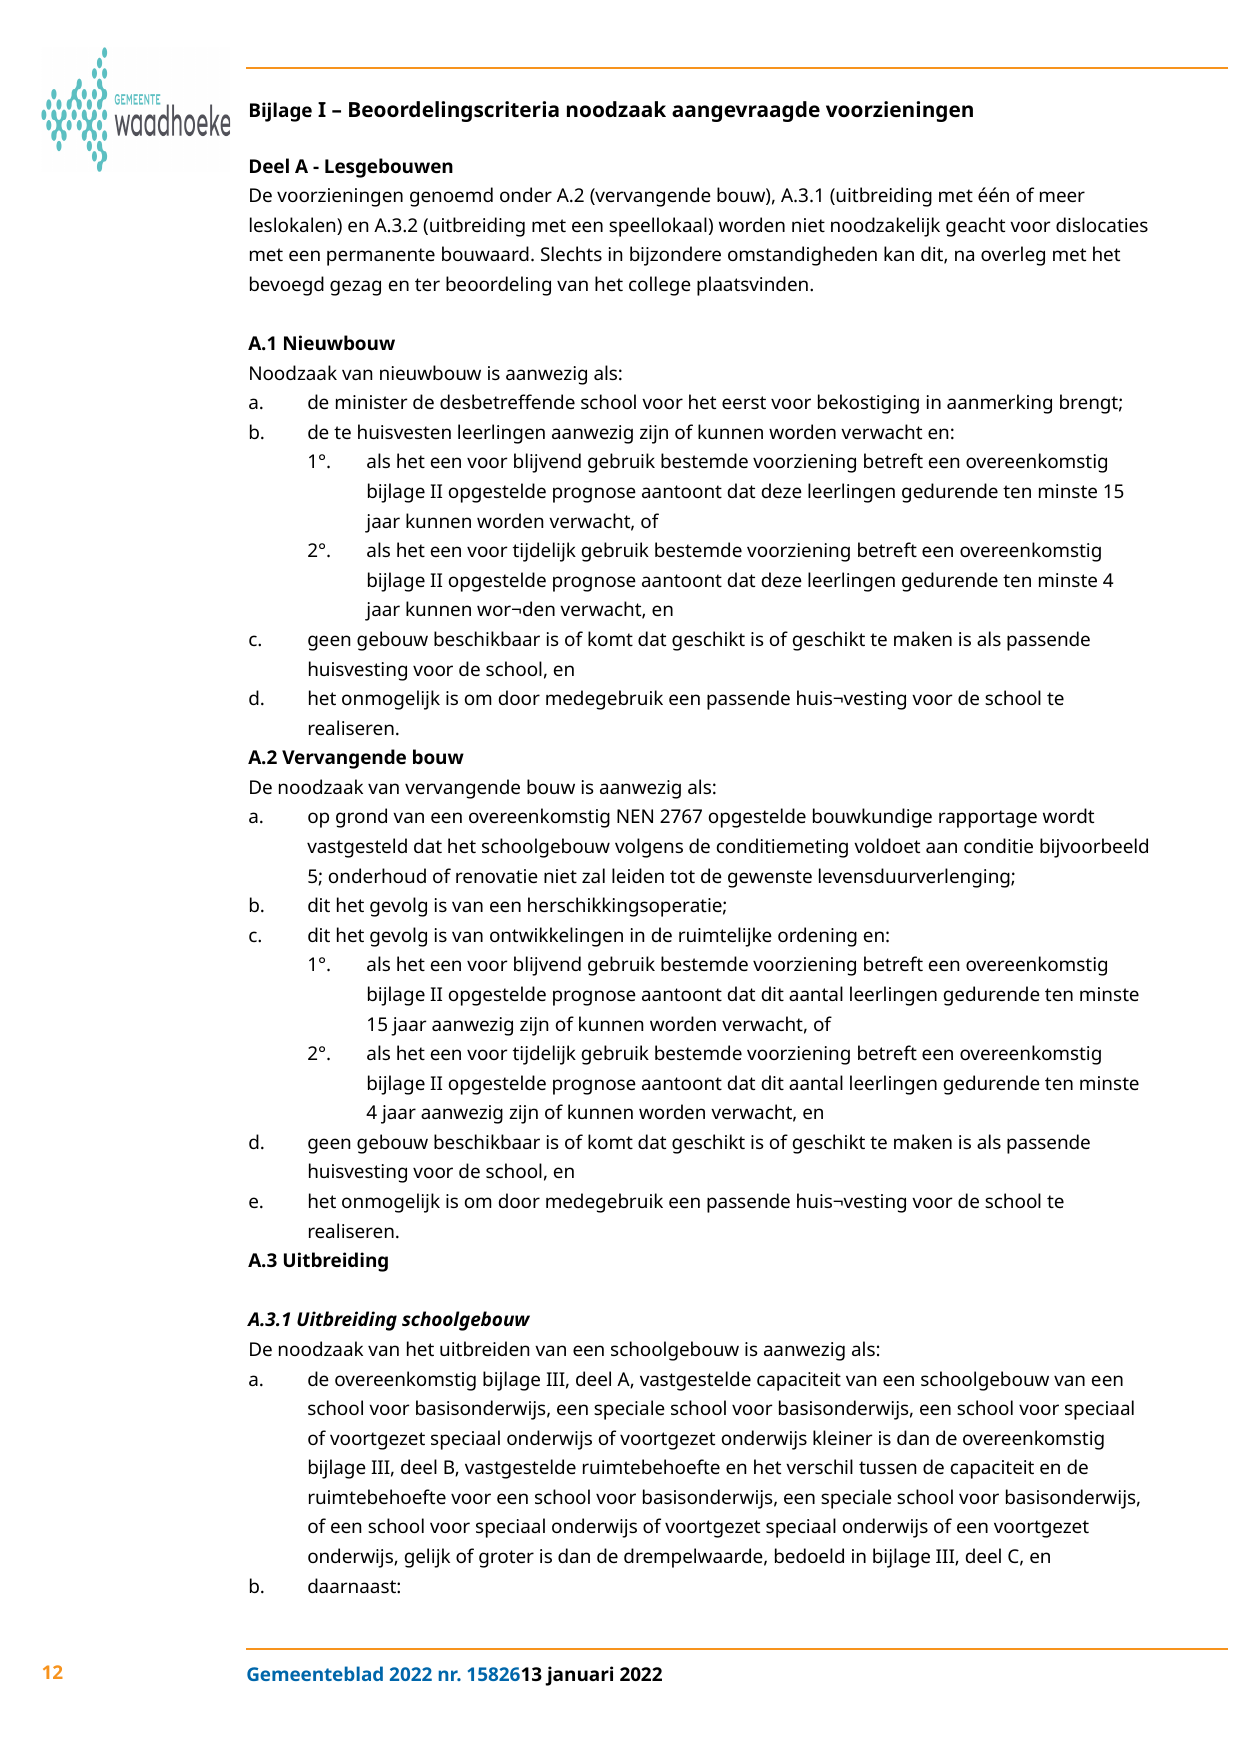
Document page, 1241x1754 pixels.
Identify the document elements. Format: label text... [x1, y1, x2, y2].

text De noodzaak van het uitbreiden van een schoolgebouw is aanwezig als: [248, 1336, 1152, 1362]
text A.3.1 Uitbreiding schoolgebouw [248, 1307, 1152, 1332]
list de te huisvesten leerlingen aanwezig zijn of kunnen worden verwacht en: [248, 419, 1152, 445]
list op grond van een overeenkomstig NEN 2767 opgestelde bouwkundige rapportage wordt vastgesteld dat het schoolgebouw volgens de conditiemeting voldoet aan conditie bijvoorbeeld 5; onderhoud of renovatie niet zal leiden tot de gewenste levensduurverlenging; [248, 804, 1152, 889]
text Deel A - Lesgebouwen [248, 153, 1152, 179]
text De noodzaak van vervangende bouw is aanwezig als: [248, 774, 1152, 800]
text A.2 Vervangende bouw [248, 744, 1152, 770]
text A.3 Uitbreiding [248, 1247, 1152, 1273]
list dit het gevolg is van ontwikkelingen in de ruimtelijke ordening en: [248, 922, 1152, 948]
list als het een voor tijdelijk gebruik bestemde voorziening betreft een overeenkomstig bijlage II opgestelde prognose aantoont dat dit aantal leerlingen gedurende ten minste 4 jaar aanwezig zijn of kunnen worden verwacht, en [307, 1040, 1152, 1125]
list als het een voor blijvend gebruik bestemde voorziening betreft een overeenkomstig bijlage II opgestelde prognose aantoont dat dit aantal leerlingen gedurende ten minste 15 jaar aanwezig zijn of kunnen worden verwacht, of [307, 952, 1152, 1037]
list geen gebouw beschikbaar is of komt dat geschikt is of geschikt te maken is als passende huisvesting voor de school, en [248, 1129, 1152, 1184]
list de overeenkomstig bijlage III, deel A, vastgestelde capaciteit van een schoolgebouw van een school voor basisonderwijs, een speciale school voor basisonderwijs, een school voor speciaal of voortgezet speciaal onderwijs of voortgezet onderwijs kleiner is dan de overeenkomstig bijlage III, deel B, vastgestelde ruimtebehoefte en het verschil tussen de capaciteit en de ruimtebehoefte voor een school voor basisonderwijs, een speciale school voor basisonderwijs, of een school voor speciaal onderwijs of voortgezet speciaal onderwijs of een voortgezet onderwijs, gelijk of groter is dan de drempelwaarde, bedoeld in bijlage III, deel C, en [248, 1366, 1152, 1569]
list het onmogelijk is om door medegebruik een passende huis¬vesting voor de school te realiseren. [248, 685, 1152, 741]
list als het een voor tijdelijk gebruik bestemde voorziening betreft een overeenkomstig bijlage II opgestelde prognose aantoont dat deze leerlingen gedurende ten minste 4 jaar kunnen wor¬den verwacht, en [307, 537, 1152, 622]
list de minister de desbetreffende school voor het eerst voor bekostiging in aanmerking brengt; [248, 389, 1152, 415]
text De voorzieningen genoemd onder A.2 (vervangende bouw), A.3.1 (uitbreiding met één of meer leslokalen) en A.3.2 (uitbreiding met een speellokaal) worden niet noodzakelijk geacht voor dislocaties met een permanente bouwaard. Slechts in bijzondere omstandigheden kan dit, na overleg met het bevoegd gezag en ter beoordeling van het college plaatsvinden. [248, 182, 1152, 297]
text A.1 Nieuwbouw [248, 330, 1152, 356]
picture [41, 47, 231, 172]
list geen gebouw beschikbaar is of komt dat geschikt is of geschikt te maken is als passende huisvesting voor de school, en [248, 626, 1152, 682]
list dit het gevolg is van een herschikkingsoperatie; [248, 892, 1152, 918]
list daarnaast: [248, 1573, 1152, 1599]
list als het een voor blijvend gebruik bestemde voorziening betreft een overeenkomstig bijlage II opgestelde prognose aantoont dat deze leerlingen gedurende ten minste 15 jaar kunnen worden verwacht, of [307, 449, 1152, 534]
text Bijlage I – Beoordelingscriteria noodzaak aangevraagde voorzieningen [248, 95, 1152, 123]
list het onmogelijk is om door medegebruik een passende huis¬vesting voor de school te realiseren. [248, 1188, 1152, 1244]
text Noodzaak van nieuwbouw is aanwezig als: [248, 360, 1152, 386]
